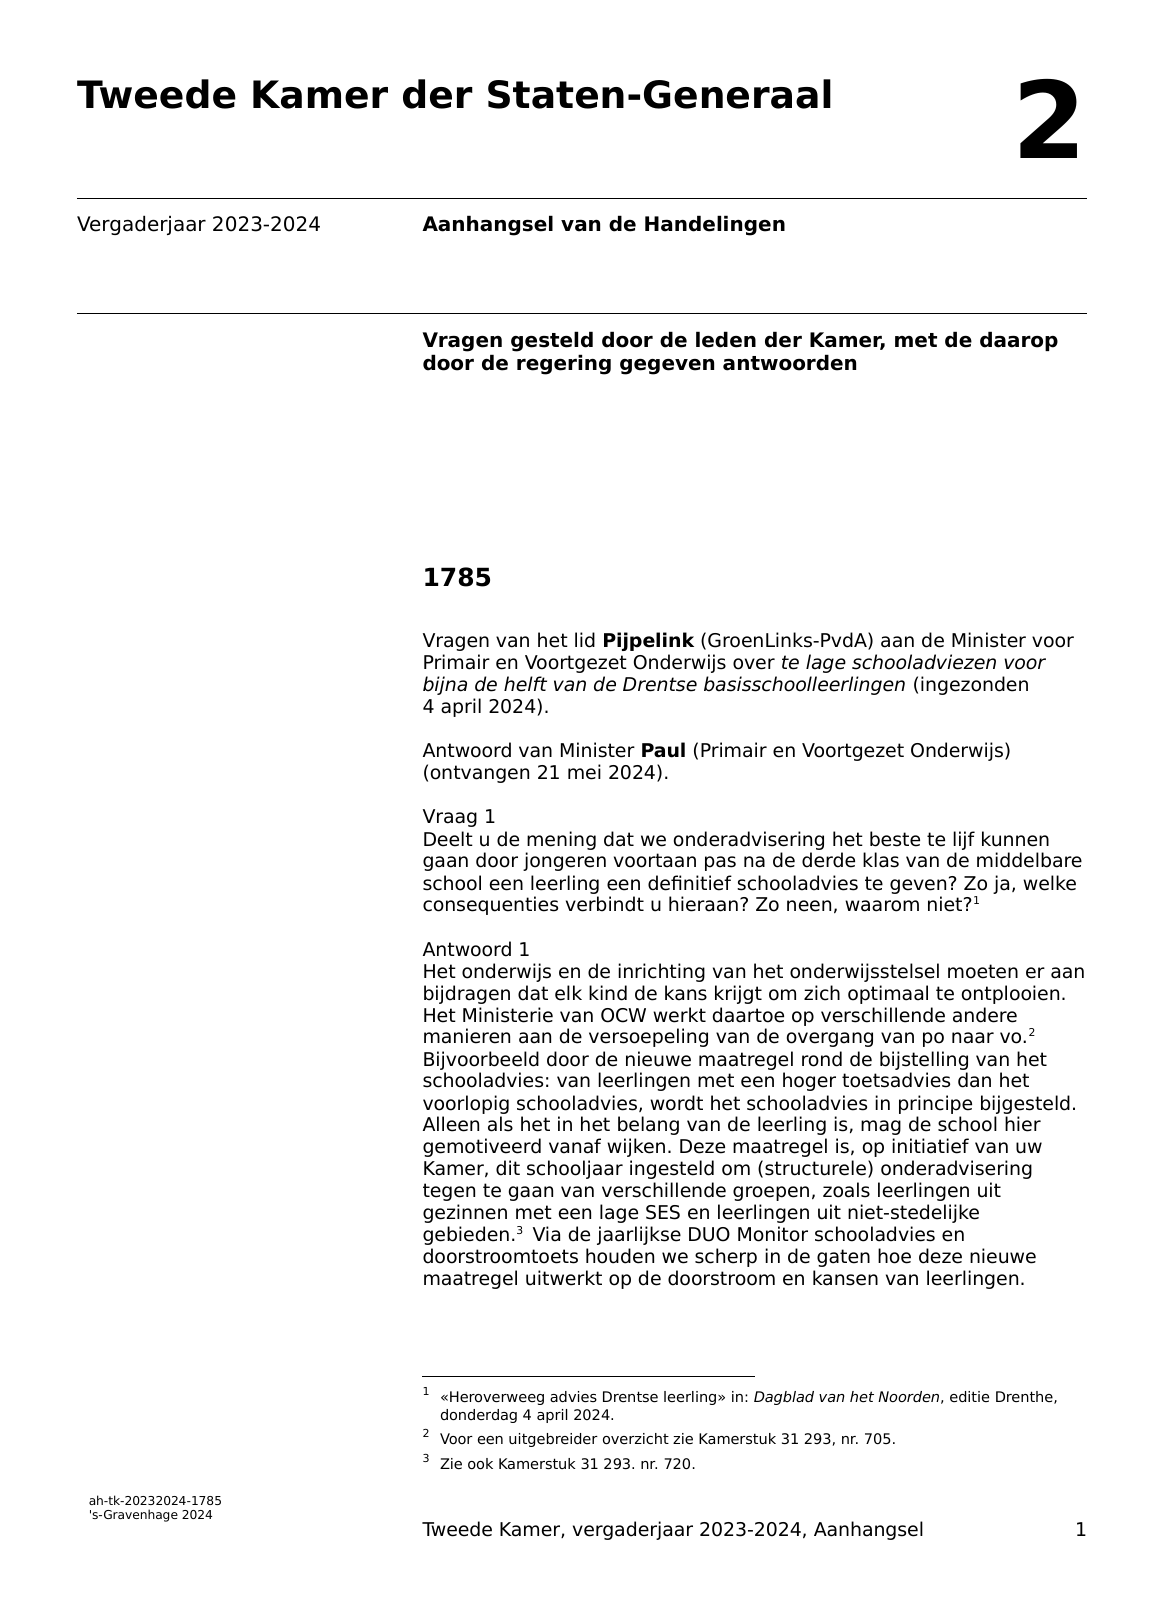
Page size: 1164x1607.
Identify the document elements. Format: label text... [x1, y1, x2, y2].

text Zie ook Kamerstuk 31 293. nr. 720. [422, 1452, 1087, 1474]
text Antwoord 1 [422, 938, 1087, 961]
text Vragen van het lid Pijpelink (GroenLinks-PvdA) aan de Minister voor Primair en Voortgezet Onderwijs over te lage schooladviezen voor bijna de helft van de Drentse basisschoolleerlingen (ingezonden 4 april 2024). [422, 630, 1087, 718]
table_header 2 [886, 59, 1087, 198]
text ah-tk-20232024-1785 [88, 1494, 323, 1508]
text Vraag 1 [422, 806, 1087, 828]
text 1785 [422, 563, 1087, 592]
text 's-Gravenhage 2024 [88, 1508, 323, 1522]
text Antwoord van Minister Paul (Primair en Voortgezet Onderwijs) (ontvangen 21 mei 2024). [422, 740, 1087, 784]
table_cell Vragen gesteld door de leden der Kamer, met de daarop door de regering gegeven antwoorden [422, 314, 1087, 375]
text «Heroverweeg advies Drentse leerling» in: Dagblad van het Noorden, editie Drenthe, donderdag 4 april 2024. [422, 1385, 1087, 1424]
text Deelt u de mening dat we onderadvisering het beste te lijf kunnen gaan door jongeren voortaan pas na de derde klas van de middelbare school een leerling een definitief schooladvies te geven? Zo ja, welke consequenties verbindt u hieraan? Zo neen, waarom niet? [422, 828, 1087, 916]
table_header Tweede Kamer der Staten-Generaal [77, 59, 886, 198]
text Het onderwijs en de inrichting van het onderwijsstelsel moeten er aan bijdragen dat elk kind de kans krijgt om zich optimaal te ontplooien. Het Ministerie van OCW werkt daartoe op verschillende andere manieren aan de versoepeling van de overgang van po naar vo. Bijvoorbeeld door de nieuwe maatregel rond de bijstelling van het schooladvies: van leerlingen met een hoger toetsadvies dan het voorlopig schooladvies, wordt het schooladvies in principe bijgesteld. Alleen als het in het belang van de leerling is, mag de school hier gemotiveerd vanaf wijken. Deze maatregel is, op initiatief van uw Kamer, dit schooljaar ingesteld om (structurele) onderadvisering tegen te gaan van verschillende groepen, zoals leerlingen uit gezinnen met een lage SES en leerlingen uit niet-stedelijke gebieden. Via de jaarlijkse DUO Monitor schooladvies en doorstroomtoets houden we scherp in de gaten hoe deze nieuwe maatregel uitwerkt op de doorstroom en kansen van leerlingen. [422, 961, 1087, 1290]
table_cell Vergaderjaar 2023-2024 [77, 199, 422, 313]
text Voor een uitgebreider overzicht zie Kamerstuk 31 293, nr. 705. [422, 1427, 1087, 1449]
table_cell [77, 314, 422, 375]
table_cell Aanhangsel van de Handelingen [422, 199, 1087, 313]
